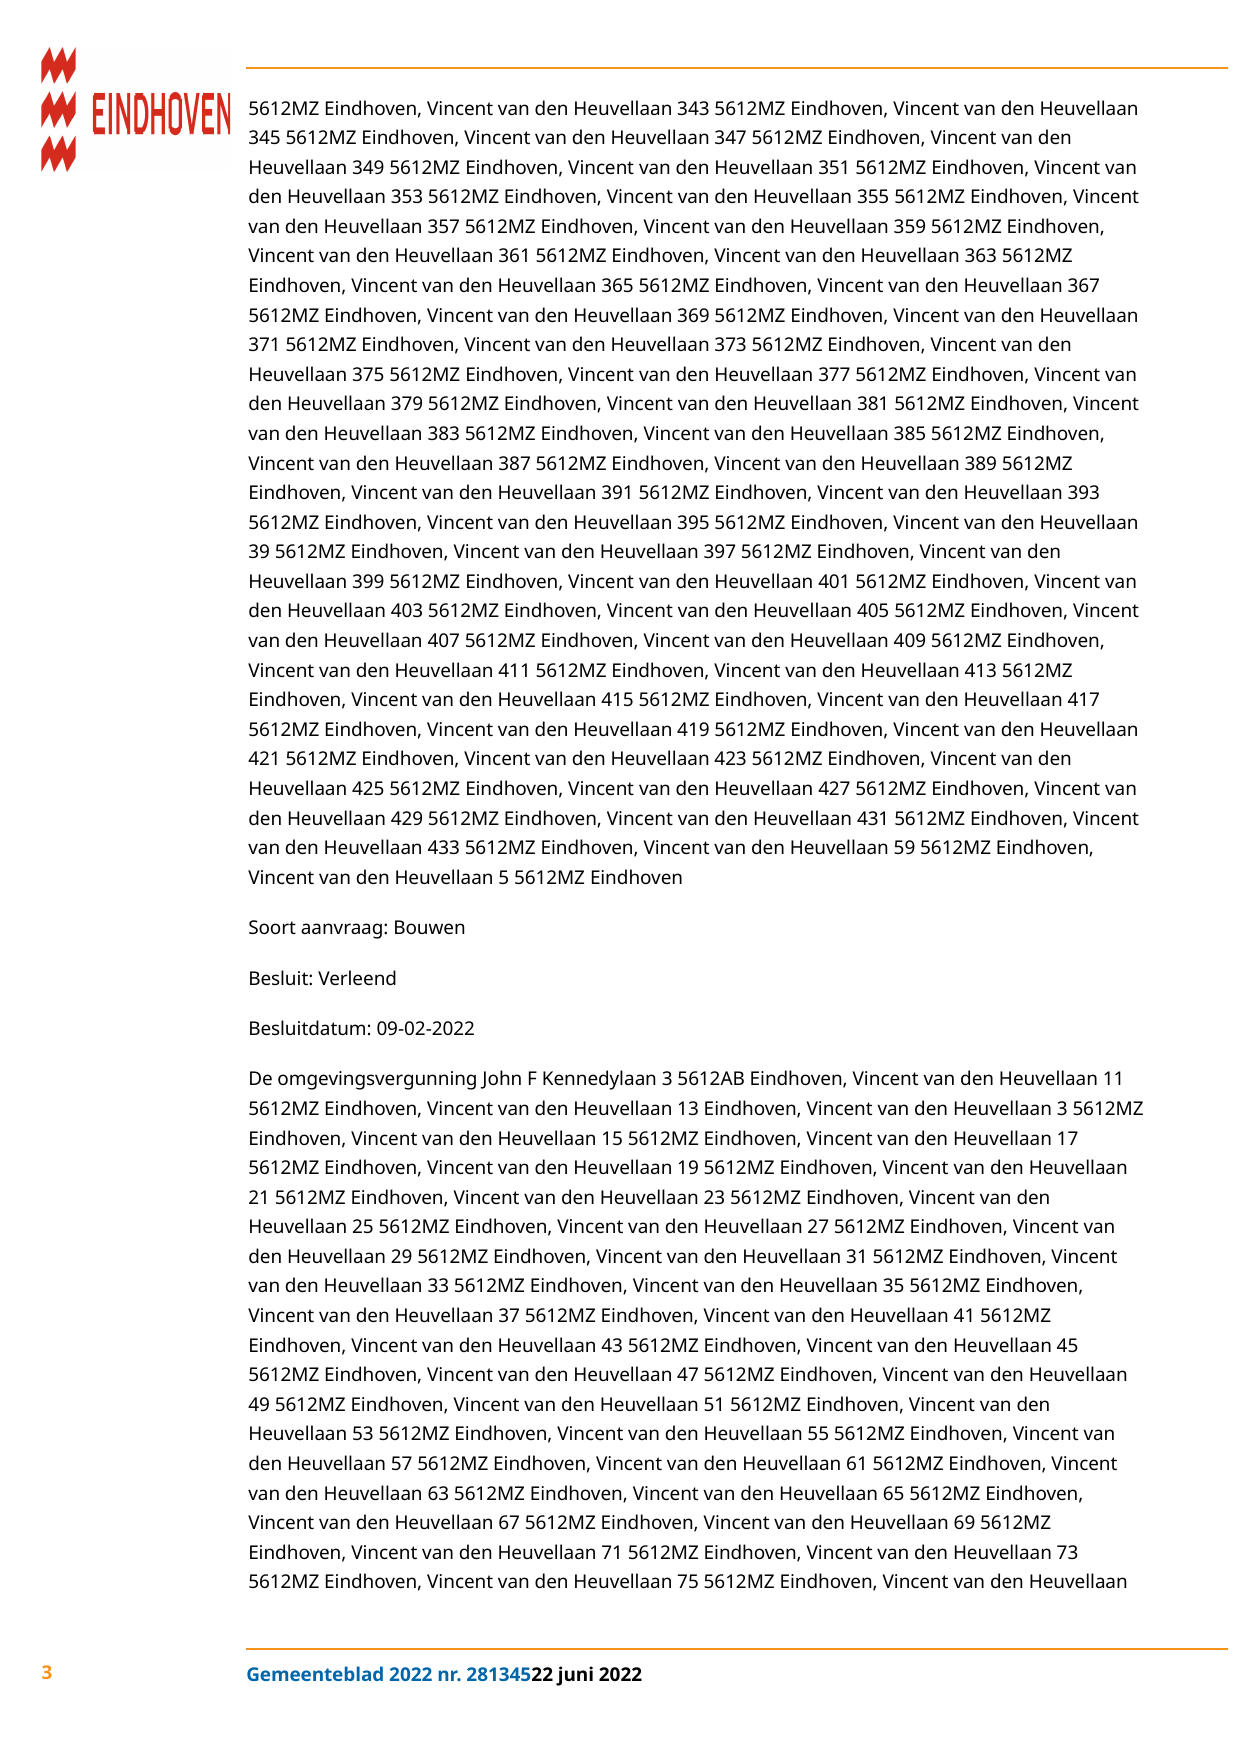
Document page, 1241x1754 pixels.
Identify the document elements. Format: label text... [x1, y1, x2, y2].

text Besluit: Verleend [248, 965, 1152, 991]
text Soort aanvraag: Bouwen [248, 914, 1152, 940]
picture [41, 47, 231, 172]
text De omgevingsvergunning John F Kennedylaan 3 5612AB Eindhoven, Vincent van den Heuvellaan 11 5612MZ Eindhoven, Vincent van den Heuvellaan 13 Eindhoven, Vincent van den Heuvellaan 3 5612MZ Eindhoven, Vincent van den Heuvellaan 15 5612MZ Eindhoven, Vincent van den Heuvellaan 17 5612MZ Eindhoven, Vincent van den Heuvellaan 19 5612MZ Eindhoven, Vincent van den Heuvellaan 21 5612MZ Eindhoven, Vincent van den Heuvellaan 23 5612MZ Eindhoven, Vincent van den Heuvellaan 25 5612MZ Eindhoven, Vincent van den Heuvellaan 27 5612MZ Eindhoven, Vincent van den Heuvellaan 29 5612MZ Eindhoven, Vincent van den Heuvellaan 31 5612MZ Eindhoven, Vincent van den Heuvellaan 33 5612MZ Eindhoven, Vincent van den Heuvellaan 35 5612MZ Eindhoven, Vincent van den Heuvellaan 37 5612MZ Eindhoven, Vincent van den Heuvellaan 41 5612MZ Eindhoven, Vincent van den Heuvellaan 43 5612MZ Eindhoven, Vincent van den Heuvellaan 45 5612MZ Eindhoven, Vincent van den Heuvellaan 47 5612MZ Eindhoven, Vincent van den Heuvellaan 49 5612MZ Eindhoven, Vincent van den Heuvellaan 51 5612MZ Eindhoven, Vincent van den Heuvellaan 53 5612MZ Eindhoven, Vincent van den Heuvellaan 55 5612MZ Eindhoven, Vincent van den Heuvellaan 57 5612MZ Eindhoven, Vincent van den Heuvellaan 61 5612MZ Eindhoven, Vincent van den Heuvellaan 63 5612MZ Eindhoven, Vincent van den Heuvellaan 65 5612MZ Eindhoven, Vincent van den Heuvellaan 67 5612MZ Eindhoven, Vincent van den Heuvellaan 69 5612MZ Eindhoven, Vincent van den Heuvellaan 71 5612MZ Eindhoven, Vincent van den Heuvellaan 73 5612MZ Eindhoven, Vincent van den Heuvellaan 75 5612MZ Eindhoven, Vincent van den Heuvellaan [248, 1066, 1152, 1594]
text Besluitdatum: 09-02-2022 [248, 1015, 1152, 1041]
text 5612MZ Eindhoven, Vincent van den Heuvellaan 343 5612MZ Eindhoven, Vincent van den Heuvellaan 345 5612MZ Eindhoven, Vincent van den Heuvellaan 347 5612MZ Eindhoven, Vincent van den Heuvellaan 349 5612MZ Eindhoven, Vincent van den Heuvellaan 351 5612MZ Eindhoven, Vincent van den Heuvellaan 353 5612MZ Eindhoven, Vincent van den Heuvellaan 355 5612MZ Eindhoven, Vincent van den Heuvellaan 357 5612MZ Eindhoven, Vincent van den Heuvellaan 359 5612MZ Eindhoven, Vincent van den Heuvellaan 361 5612MZ Eindhoven, Vincent van den Heuvellaan 363 5612MZ Eindhoven, Vincent van den Heuvellaan 365 5612MZ Eindhoven, Vincent van den Heuvellaan 367 5612MZ Eindhoven, Vincent van den Heuvellaan 369 5612MZ Eindhoven, Vincent van den Heuvellaan 371 5612MZ Eindhoven, Vincent van den Heuvellaan 373 5612MZ Eindhoven, Vincent van den Heuvellaan 375 5612MZ Eindhoven, Vincent van den Heuvellaan 377 5612MZ Eindhoven, Vincent van den Heuvellaan 379 5612MZ Eindhoven, Vincent van den Heuvellaan 381 5612MZ Eindhoven, Vincent van den Heuvellaan 383 5612MZ Eindhoven, Vincent van den Heuvellaan 385 5612MZ Eindhoven, Vincent van den Heuvellaan 387 5612MZ Eindhoven, Vincent van den Heuvellaan 389 5612MZ Eindhoven, Vincent van den Heuvellaan 391 5612MZ Eindhoven, Vincent van den Heuvellaan 393 5612MZ Eindhoven, Vincent van den Heuvellaan 395 5612MZ Eindhoven, Vincent van den Heuvellaan 39 5612MZ Eindhoven, Vincent van den Heuvellaan 397 5612MZ Eindhoven, Vincent van den Heuvellaan 399 5612MZ Eindhoven, Vincent van den Heuvellaan 401 5612MZ Eindhoven, Vincent van den Heuvellaan 403 5612MZ Eindhoven, Vincent van den Heuvellaan 405 5612MZ Eindhoven, Vincent van den Heuvellaan 407 5612MZ Eindhoven, Vincent van den Heuvellaan 409 5612MZ Eindhoven, Vincent van den Heuvellaan 411 5612MZ Eindhoven, Vincent van den Heuvellaan 413 5612MZ Eindhoven, Vincent van den Heuvellaan 415 5612MZ Eindhoven, Vincent van den Heuvellaan 417 5612MZ Eindhoven, Vincent van den Heuvellaan 419 5612MZ Eindhoven, Vincent van den Heuvellaan 421 5612MZ Eindhoven, Vincent van den Heuvellaan 423 5612MZ Eindhoven, Vincent van den Heuvellaan 425 5612MZ Eindhoven, Vincent van den Heuvellaan 427 5612MZ Eindhoven, Vincent van den Heuvellaan 429 5612MZ Eindhoven, Vincent van den Heuvellaan 431 5612MZ Eindhoven, Vincent van den Heuvellaan 433 5612MZ Eindhoven, Vincent van den Heuvellaan 59 5612MZ Eindhoven, Vincent van den Heuvellaan 5 5612MZ Eindhoven [248, 95, 1152, 890]
